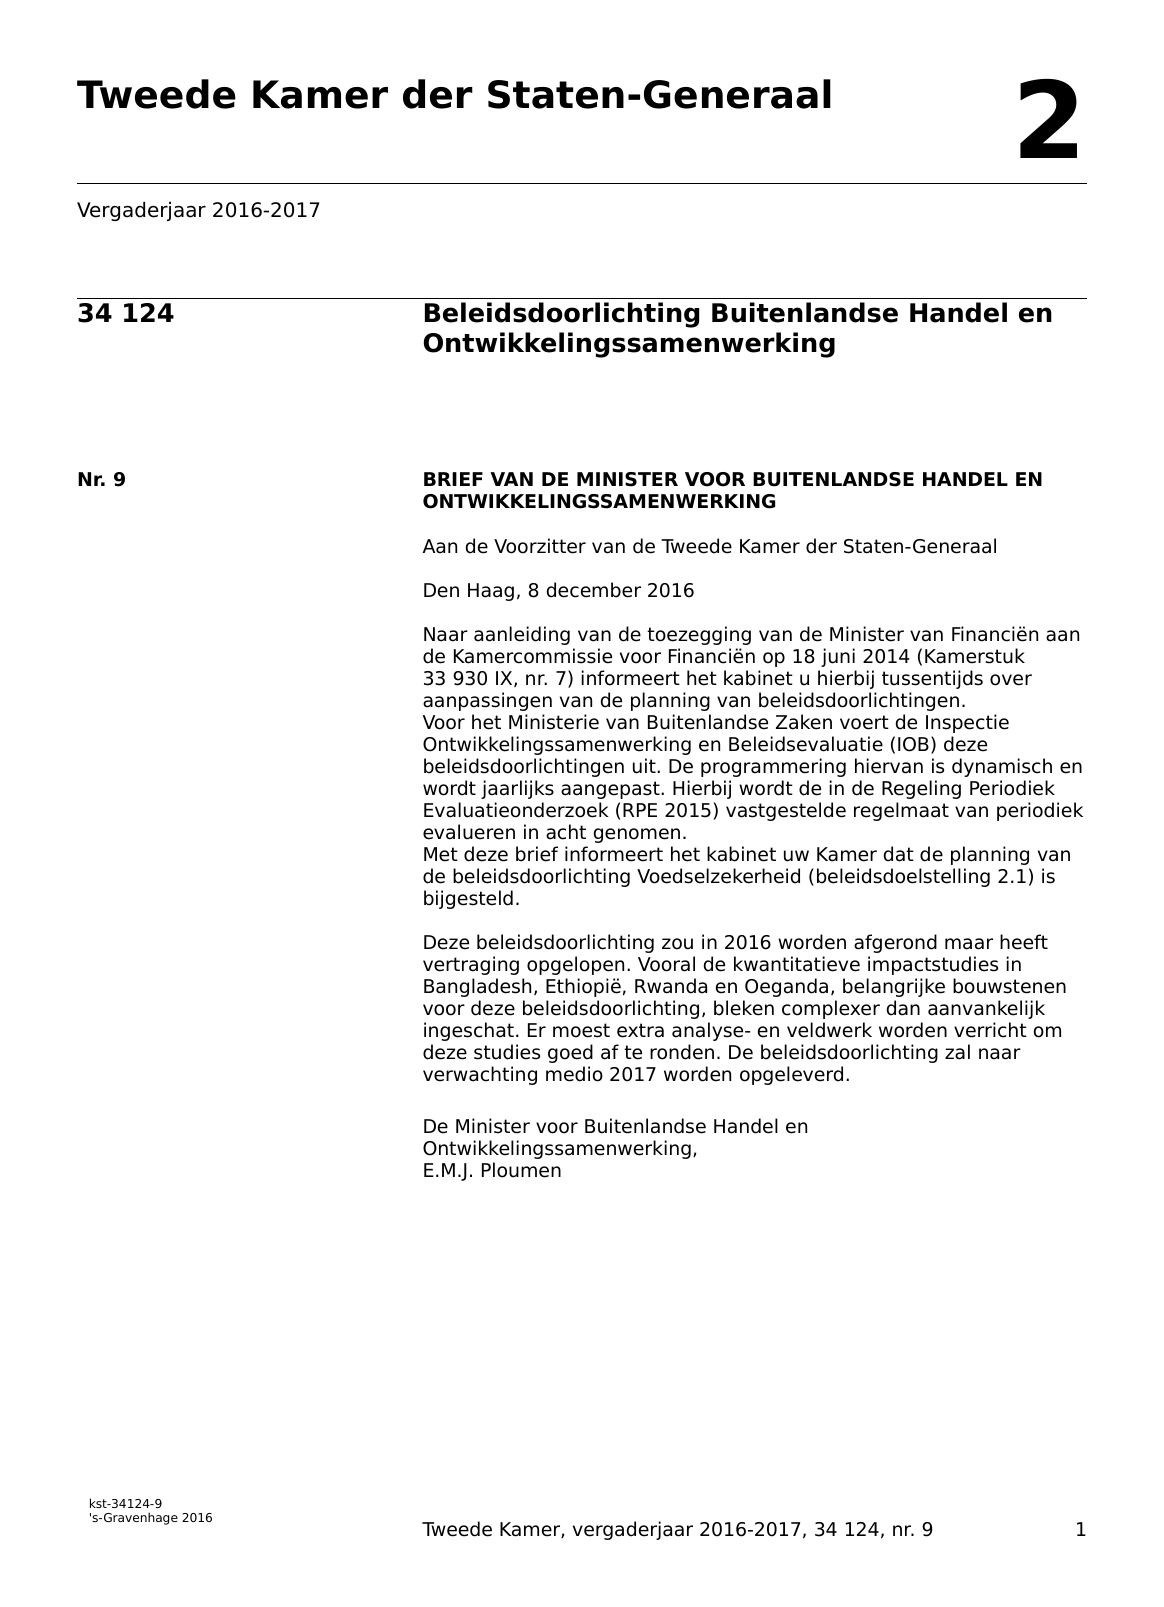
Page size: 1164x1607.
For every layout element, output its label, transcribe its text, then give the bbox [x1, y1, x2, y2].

table_cell Vergaderjaar 2016-2017 [77, 184, 1087, 298]
text 's-Gravenhage 2016 [88, 1511, 323, 1525]
subtitle 34 124 Beleidsdoorlichting Buitenlandse Handel en Ontwikkelingssamenwerking [77, 299, 1087, 358]
text Den Haag, 8 december 2016 [422, 580, 1087, 602]
text Aan de Voorzitter van de Tweede Kamer der Staten-Generaal [422, 536, 1087, 557]
table_header 2 [886, 59, 1087, 183]
subtitle Nr. 9 BRIEF VAN DE MINISTER VOOR BUITENLANDSE HANDEL EN ONTWIKKELINGSSAMENWERKING [77, 469, 1087, 513]
text Naar aanleiding van de toezegging van de Minister van Financiën aan de Kamercommissie voor Financiën op 18 juni 2014 (Kamerstuk 33 930 IX, nr. 7) informeert het kabinet u hierbij tussentijds over aanpassingen van de planning van beleidsdoorlichtingen. [422, 624, 1087, 712]
text De Minister voor Buitenlandse Handel en Ontwikkelingssamenwerking, E.M.J. Ploumen [422, 1116, 1087, 1182]
text kst-34124-9 [88, 1497, 323, 1511]
text Deze beleidsdoorlichting zou in 2016 worden afgerond maar heeft vertraging opgelopen. Vooral de kwantitatieve impactstudies in Bangladesh, Ethiopië, Rwanda en Oeganda, belangrijke bouwstenen voor deze beleidsdoorlichting, bleken complexer dan aanvankelijk ingeschat. Er moest extra analyse- en veldwerk worden verricht om deze studies goed af te ronden. De beleidsdoorlichting zal naar verwachting medio 2017 worden opgeleverd. [422, 932, 1087, 1086]
text Met deze brief informeert het kabinet uw Kamer dat de planning van de beleidsdoorlichting Voedselzekerheid (beleidsdoelstelling 2.1) is bijgesteld. [422, 844, 1087, 909]
table_header Tweede Kamer der Staten-Generaal [77, 59, 886, 183]
text Voor het Ministerie van Buitenlandse Zaken voert de Inspectie Ontwikkelingssamenwerking en Beleidsevaluatie (IOB) deze beleidsdoorlichtingen uit. De programmering hiervan is dynamisch en wordt jaarlijks aangepast. Hierbij wordt de in de Regeling Periodiek Evaluatieonderzoek (RPE 2015) vastgestelde regelmaat van periodiek evalueren in acht genomen. [422, 712, 1087, 844]
